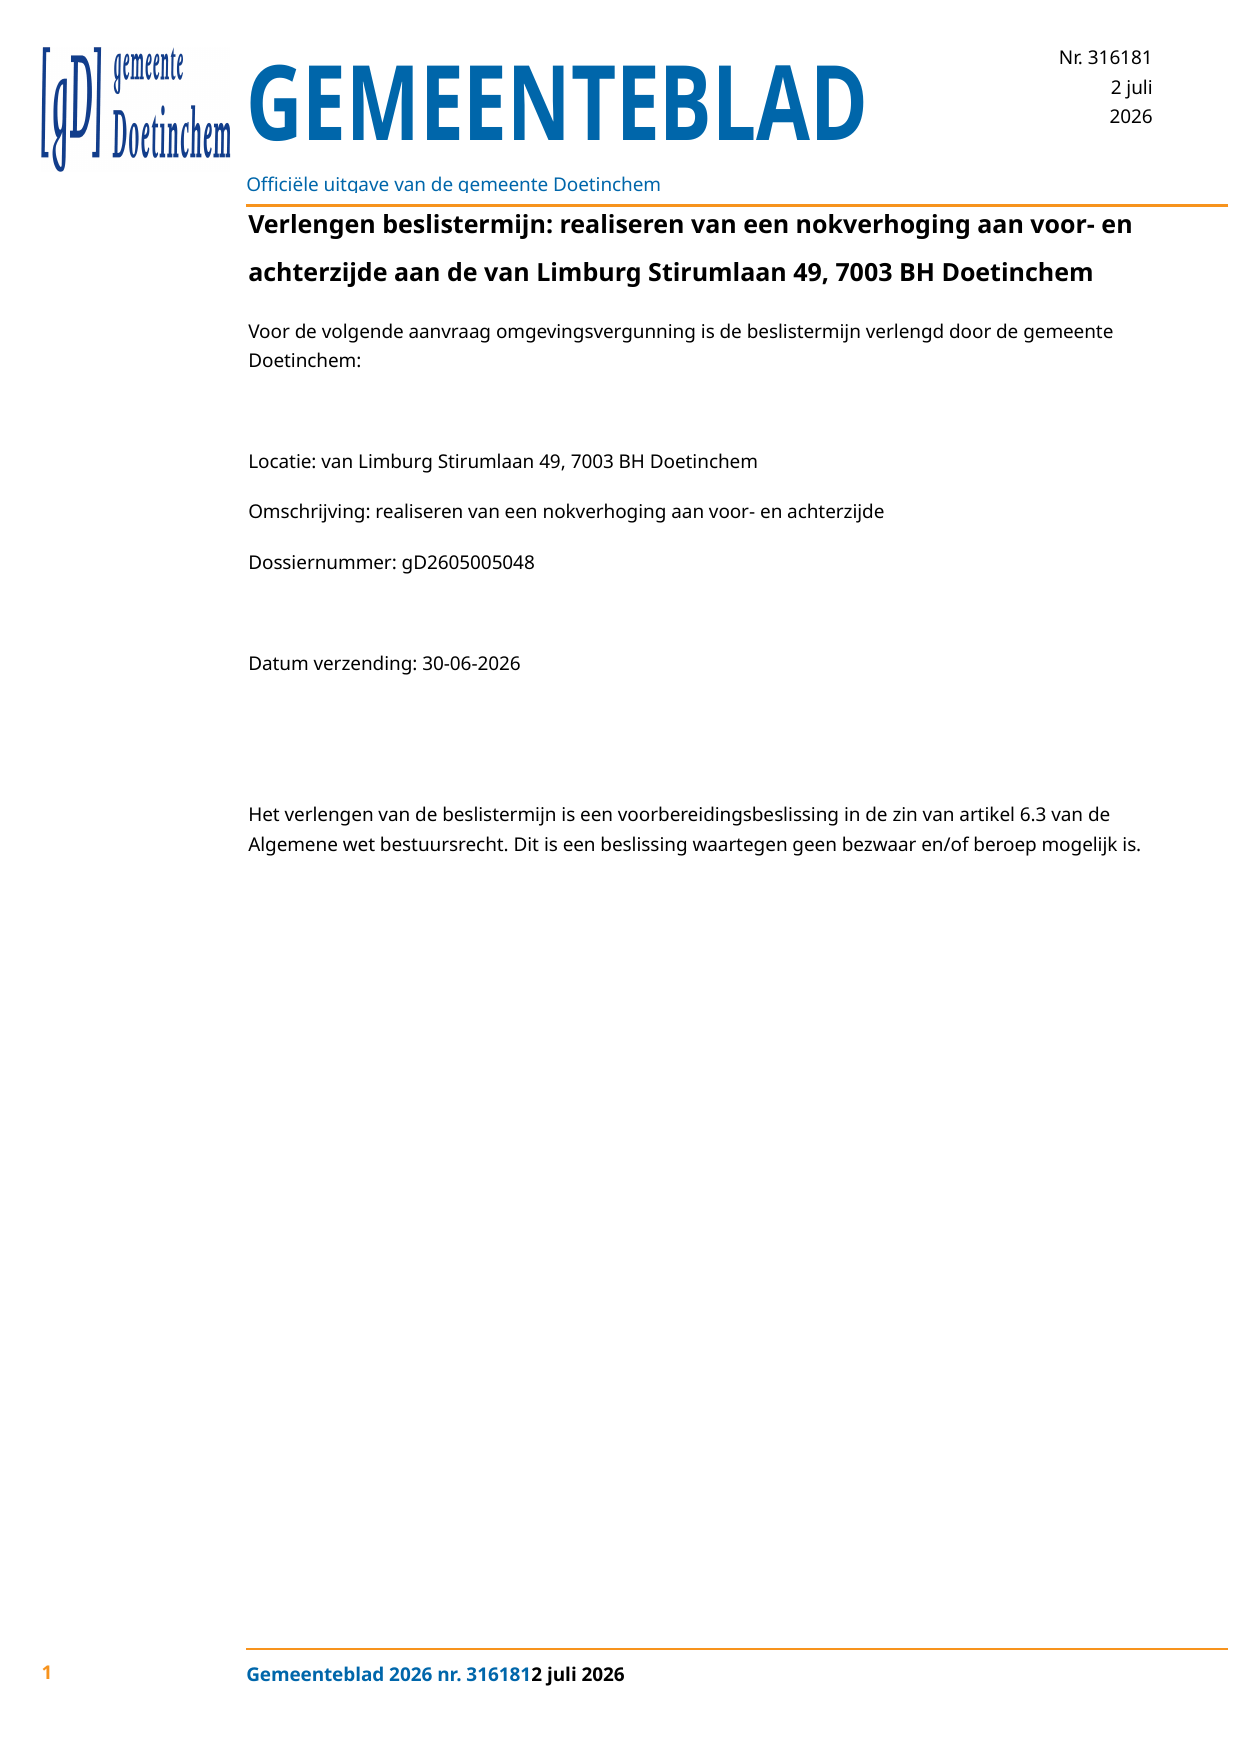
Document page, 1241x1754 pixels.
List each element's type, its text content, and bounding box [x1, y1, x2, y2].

text Datum verzending: 30-06-2026 [248, 650, 1152, 676]
text Voor de volgende aanvraag omgevingsvergunning is de beslistermijn verlengd door de gemeente Doetinchem: [248, 318, 1152, 373]
text Verlengen beslistermijn: realiseren van een nokverhoging aan voor- en achterzijde aan de van Limburg Stirumlaan 49, 7003 BH Doetinchem [248, 207, 1152, 288]
picture [41, 47, 231, 172]
text Omschrijving: realiseren van een nokverhoging aan voor- en achterzijde [248, 499, 1152, 524]
text Locatie: van Limburg Stirumlaan 49, 7003 BH Doetinchem [248, 448, 1152, 474]
text Dossiernummer: gD2605005048 [248, 549, 1152, 575]
text Het verlengen van de beslistermijn is een voorbereidingsbeslissing in de zin van artikel 6.3 van de Algemene wet bestuursrecht. Dit is een beslissing waartegen geen bezwaar en/of beroep mogelijk is. [248, 801, 1152, 857]
